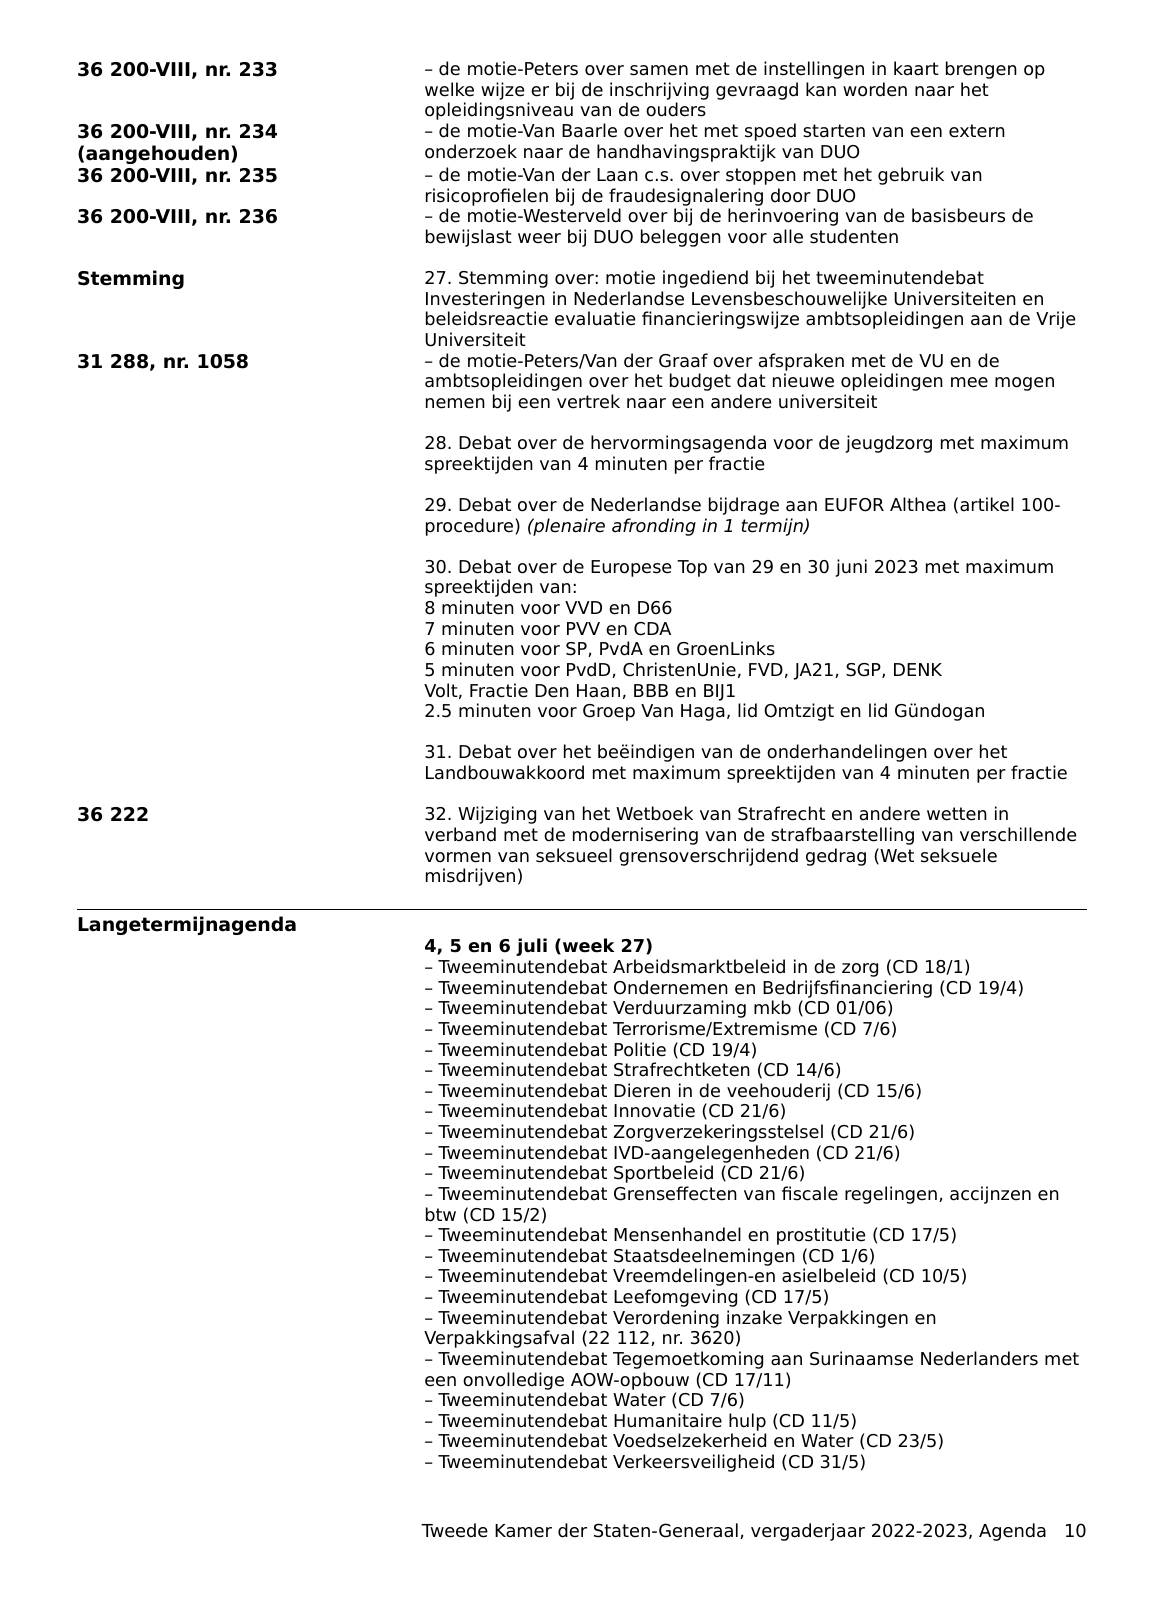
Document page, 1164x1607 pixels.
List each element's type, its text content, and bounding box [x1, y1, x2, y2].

table_cell [77, 660, 401, 681]
table_cell [77, 978, 401, 998]
table_cell [77, 619, 401, 639]
table_cell [401, 957, 418, 978]
table_cell 8 minuten voor VVD en D66 [418, 598, 1087, 619]
table_cell [401, 351, 418, 412]
table_cell [401, 639, 418, 660]
table_cell – de motie-Westerveld over bij de herinvoering van de basisbeurs de bewijslast weer bij DUO beleggen voor alle studenten [418, 206, 1087, 247]
table_cell [401, 268, 418, 351]
table_cell – Tweeminutendebat IVD-aangelegenheden (CD 21/6) [418, 1143, 1087, 1163]
table_cell [401, 1143, 418, 1163]
table_cell 31. Debat over het beëindigen van de onderhandelingen over het Landbouwakkoord met maximum spreektijden van 4 minuten per fractie [418, 743, 1087, 784]
table_cell [401, 206, 418, 247]
table_header [401, 910, 418, 936]
table_cell – Tweeminutendebat Verordening inzake Verpakkingen en Verpakkingsafval (22 112, nr. 3620) [418, 1308, 1087, 1349]
table_cell [77, 722, 401, 742]
table_cell [77, 536, 401, 557]
table_cell – de motie-Peters over samen met de instellingen in kaart brengen op welke wijze er bij de inschrijving gevraagd kan worden naar het opleidingsniveau van de ouders [418, 59, 1087, 121]
table_cell [401, 743, 418, 784]
table_cell [418, 248, 1087, 268]
table_cell 36 200-VIII, nr. 235 [77, 165, 401, 206]
table_cell [401, 1163, 418, 1184]
table_cell [401, 1225, 418, 1246]
table_cell – Tweeminutendebat Leefomgeving (CD 17/5) [418, 1287, 1087, 1308]
table_cell [401, 557, 418, 598]
table_cell [77, 957, 401, 978]
table_cell [401, 1019, 418, 1039]
table_cell [77, 743, 401, 784]
table_cell [401, 121, 418, 165]
table_cell [401, 784, 418, 804]
table_cell [401, 536, 418, 557]
table_cell – Tweeminutendebat Arbeidsmarktbeleid in de zorg (CD 18/1) [418, 957, 1087, 978]
table_cell – Tweeminutendebat Strafrechtketen (CD 14/6) [418, 1060, 1087, 1081]
table_cell [401, 165, 418, 206]
table_cell 28. Debat over de hervormingsagenda voor de jeugdzorg met maximum spreektijden van 4 minuten per fractie [418, 433, 1087, 474]
table_cell [401, 1431, 418, 1452]
table_cell – Tweeminutendebat Innovatie (CD 21/6) [418, 1101, 1087, 1122]
table_cell 36 200-VIII, nr. 234 (aangehouden) [77, 121, 401, 165]
table_cell [77, 557, 401, 598]
table_cell [77, 1101, 401, 1122]
table_cell [77, 1431, 401, 1452]
table_cell [401, 978, 418, 998]
table_cell 5 minuten voor PvdD, ChristenUnie, FVD, JA21, SGP, DENK [418, 660, 1087, 681]
table_cell [77, 1060, 401, 1081]
table_cell [77, 598, 401, 619]
table_cell [77, 701, 401, 722]
table_cell 7 minuten voor PVV en CDA [418, 619, 1087, 639]
table_cell – Tweeminutendebat Ondernemen en Bedrijfsfinanciering (CD 19/4) [418, 978, 1087, 998]
table_cell 4, 5 en 6 juli (week 27) [418, 936, 1087, 957]
table_cell [77, 1081, 401, 1101]
table_cell [77, 1143, 401, 1163]
table_cell [77, 1411, 401, 1431]
table_cell – Tweeminutendebat Water (CD 7/6) [418, 1390, 1087, 1411]
table_cell – Tweeminutendebat Terrorisme/Extremisme (CD 7/6) [418, 1019, 1087, 1039]
table_cell [401, 681, 418, 701]
table_cell [401, 1349, 418, 1390]
table_cell – Tweeminutendebat Vreemdelingen-en asielbeleid (CD 10/5) [418, 1266, 1087, 1287]
table_cell [77, 998, 401, 1019]
table_cell 2.5 minuten voor Groep Van Haga, lid Omtzigt en lid Gündogan [418, 701, 1087, 722]
table_cell [77, 681, 401, 701]
table_cell [77, 433, 401, 474]
table_cell [77, 784, 401, 804]
table_cell – Tweeminutendebat Voedselzekerheid en Water (CD 23/5) [418, 1431, 1087, 1452]
table_cell [77, 1287, 401, 1308]
table_cell [401, 660, 418, 681]
table_cell – Tweeminutendebat Zorgverzekeringsstelsel (CD 21/6) [418, 1122, 1087, 1143]
table_cell [77, 936, 401, 957]
table_cell [401, 1452, 418, 1473]
table_cell 36 200-VIII, nr. 236 [77, 206, 401, 247]
table_cell [77, 639, 401, 660]
table_cell 6 minuten voor SP, PvdA en GroenLinks [418, 639, 1087, 660]
table_cell [77, 1390, 401, 1411]
table_header Langetermijnagenda [77, 910, 401, 936]
table_cell [77, 474, 401, 495]
table_cell [401, 59, 418, 121]
table_cell 27. Stemming over: motie ingediend bij het tweeminutendebat Investeringen in Nederlandse Levensbeschouwelijke Universiteiten en beleidsreactie evaluatie financieringswijze ambtsopleidingen aan de Vrije Universiteit [418, 268, 1087, 351]
table_cell – Tweeminutendebat Staatsdeelnemingen (CD 1/6) [418, 1246, 1087, 1266]
table_cell [418, 536, 1087, 557]
table_cell [401, 1040, 418, 1060]
table_cell 36 200-VIII, nr. 233 [77, 59, 401, 121]
table_cell [77, 1163, 401, 1184]
table_cell [401, 1101, 418, 1122]
table_cell [77, 495, 401, 536]
table_cell Stemming [77, 268, 401, 351]
table_cell – Tweeminutendebat Politie (CD 19/4) [418, 1040, 1087, 1060]
table_cell [418, 784, 1087, 804]
table_cell [401, 1411, 418, 1431]
table_cell [77, 1349, 401, 1390]
table_cell [77, 1122, 401, 1143]
table_cell [77, 1184, 401, 1225]
table_cell Volt, Fractie Den Haan, BBB en BIJ1 [418, 681, 1087, 701]
table_cell 32. Wijziging van het Wetboek van Strafrecht en andere wetten in verband met de modernisering van de strafbaarstelling van verschillende vormen van seksueel grensoverschrijdend gedrag (Wet seksuele misdrijven) [418, 804, 1087, 887]
table_cell – de motie-Van der Laan c.s. over stoppen met het gebruik van risicoprofielen bij de fraudesignalering door DUO [418, 165, 1087, 206]
table_cell [77, 248, 401, 268]
table_cell [77, 1225, 401, 1246]
table_cell – de motie-Peters/Van der Graaf over afspraken met de VU en de ambtsopleidingen over het budget dat nieuwe opleidingen mee mogen nemen bij een vertrek naar een andere universiteit [418, 351, 1087, 412]
table_cell [401, 722, 418, 742]
table_cell – Tweeminutendebat Verkeersveiligheid (CD 31/5) [418, 1452, 1087, 1473]
table_cell [401, 1184, 418, 1225]
table_cell – Tweeminutendebat Verduurzaming mkb (CD 01/06) [418, 998, 1087, 1019]
table_cell [401, 1122, 418, 1143]
table_cell [401, 495, 418, 536]
table_cell [401, 1287, 418, 1308]
table_cell – de motie-Van Baarle over het met spoed starten van een extern onderzoek naar de handhavingspraktijk van DUO [418, 121, 1087, 165]
table_cell [401, 936, 418, 957]
table_cell 36 222 [77, 804, 401, 887]
table_cell [77, 1246, 401, 1266]
table_cell 29. Debat over de Nederlandse bijdrage aan EUFOR Althea (artikel 100-procedure) (plenaire afronding in 1 termijn) [418, 495, 1087, 536]
table_cell – Tweeminutendebat Dieren in de veehouderij (CD 15/6) [418, 1081, 1087, 1101]
table_cell – Tweeminutendebat Mensenhandel en prostitutie (CD 17/5) [418, 1225, 1087, 1246]
table_cell [77, 413, 401, 433]
table_cell – Tweeminutendebat Grenseffecten van fiscale regelingen, accijnzen en btw (CD 15/2) [418, 1184, 1087, 1225]
table_cell [401, 1308, 418, 1349]
table_cell [401, 1246, 418, 1266]
table_cell 30. Debat over de Europese Top van 29 en 30 juni 2023 met maximum spreektijden van: [418, 557, 1087, 598]
table_cell [401, 1060, 418, 1081]
table_cell [418, 413, 1087, 433]
table_cell [77, 1308, 401, 1349]
table_cell [418, 474, 1087, 495]
table_cell [401, 998, 418, 1019]
table_cell [77, 1019, 401, 1039]
table_cell [401, 1266, 418, 1287]
table_cell [401, 804, 418, 887]
table_cell [77, 1040, 401, 1060]
table_cell [401, 413, 418, 433]
table_header [418, 910, 1087, 936]
table_cell [401, 598, 418, 619]
table_cell [401, 1390, 418, 1411]
table_cell [77, 1266, 401, 1287]
table_cell [401, 474, 418, 495]
table_cell – Tweeminutendebat Humanitaire hulp (CD 11/5) [418, 1411, 1087, 1431]
table_cell 31 288, nr. 1058 [77, 351, 401, 412]
table_cell [401, 619, 418, 639]
table_cell [77, 1452, 401, 1473]
table_cell – Tweeminutendebat Sportbeleid (CD 21/6) [418, 1163, 1087, 1184]
table_cell [401, 248, 418, 268]
table_cell – Tweeminutendebat Tegemoetkoming aan Surinaamse Nederlanders met een onvolledige AOW-opbouw (CD 17/11) [418, 1349, 1087, 1390]
table_cell [401, 1081, 418, 1101]
table_cell [418, 722, 1087, 742]
table_cell [401, 701, 418, 722]
table_cell [401, 433, 418, 474]
